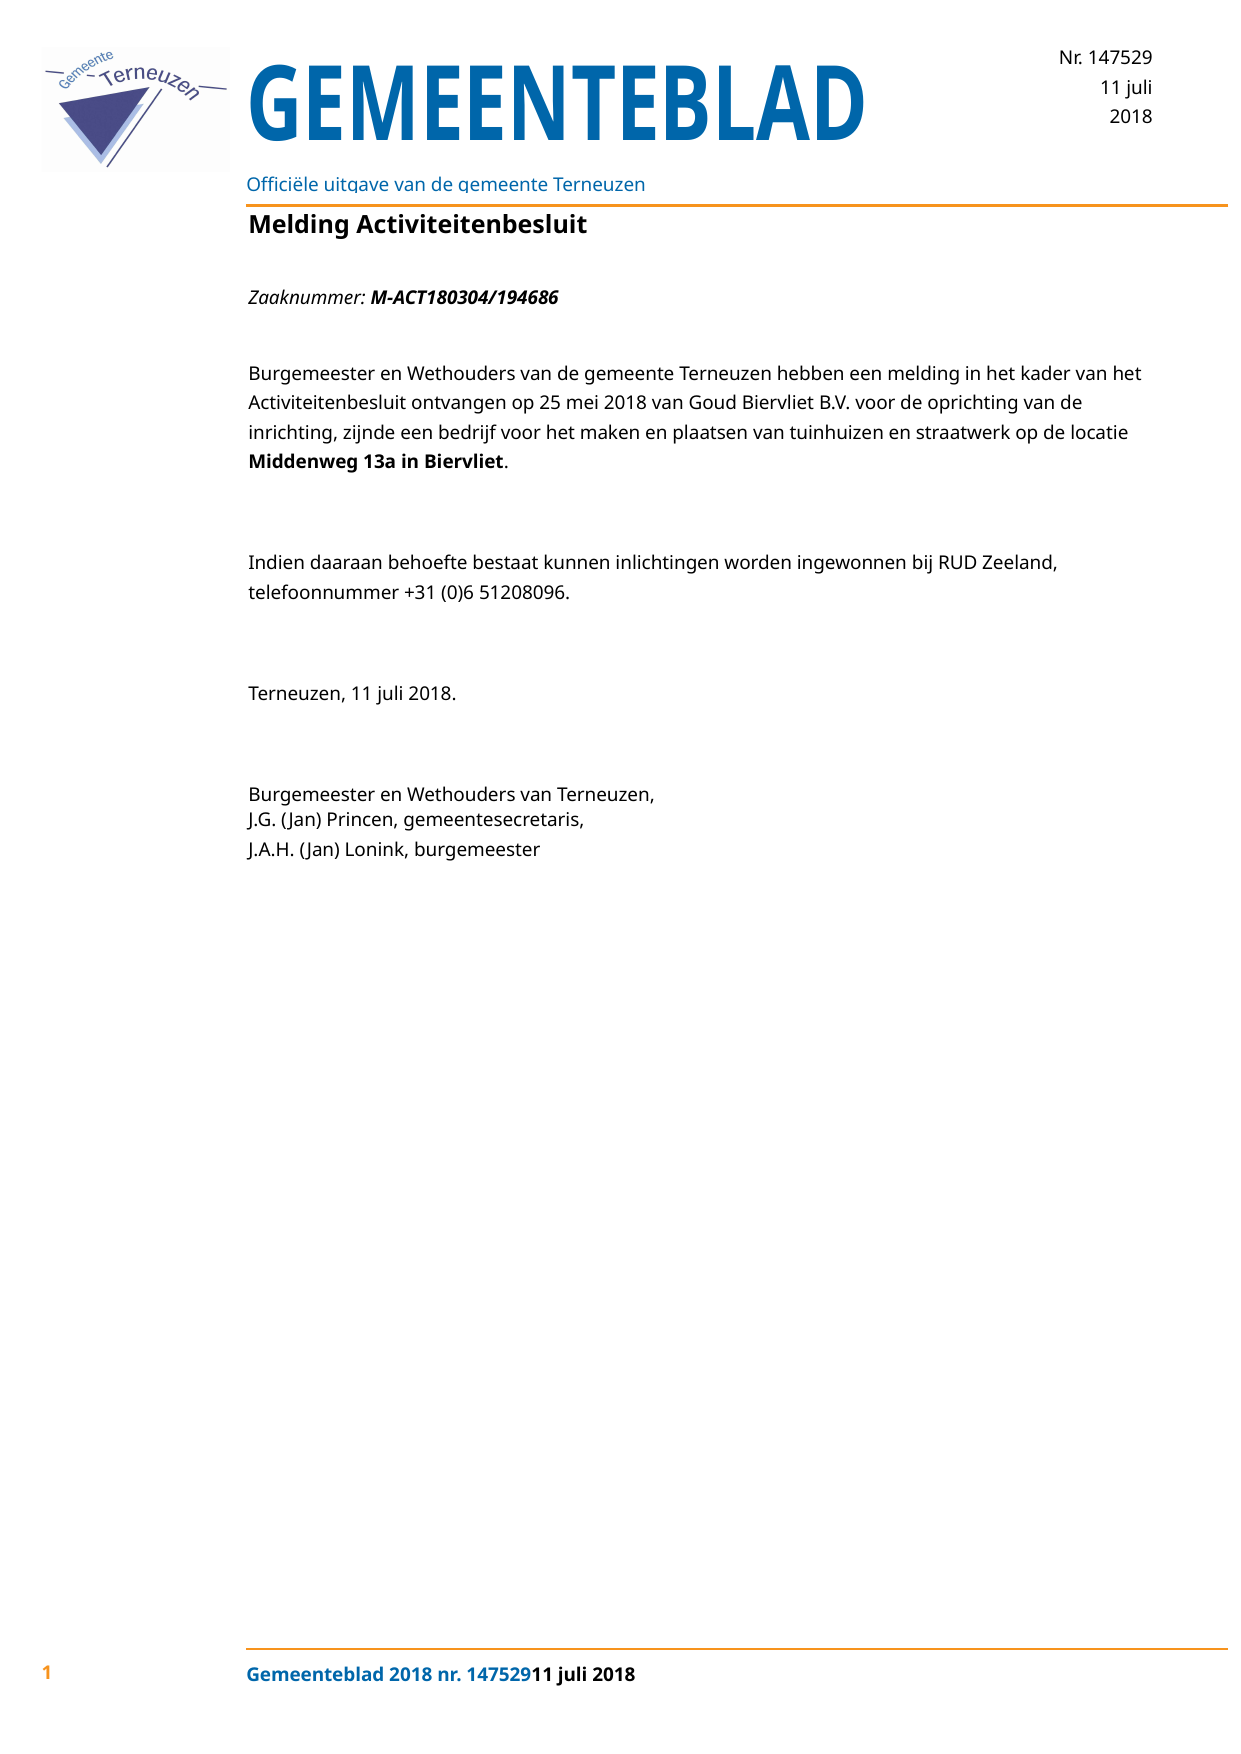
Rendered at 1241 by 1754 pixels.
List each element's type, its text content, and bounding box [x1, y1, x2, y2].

text Terneuzen, 11 juli 2018. [248, 680, 1152, 706]
picture [41, 47, 231, 172]
table_cell [700, 921, 1152, 947]
text Zaaknummer: M-ACT180304/194686 [248, 284, 1152, 309]
table_cell [700, 807, 1152, 921]
table_cell [248, 947, 1152, 973]
table_cell [248, 921, 700, 947]
text Melding Activiteitenbesluit [248, 207, 1152, 241]
table_cell [700, 973, 1152, 998]
text Indien daaraan behoefte bestaat kunnen inlichtingen worden ingewonnen bij RUD Zeeland, telefoonnummer +31 (0)6 51208096. [248, 549, 1152, 605]
text Burgemeester en Wethouders van de gemeente Terneuzen hebben een melding in het kader van het Activiteitenbesluit ontvangen op 25 mei 2018 van Goud Biervliet B.V. voor de oprichting van de inrichting, zijnde een bedrijf voor het maken en plaatsen van tuinhuizen en straatwerk op de locatie Middenweg 13a in Biervliet. [248, 360, 1152, 474]
table_header Burgemeester en Wethouders van Terneuzen, [248, 781, 1152, 807]
table_cell J.G. (Jan) Princen, gemeentesecretaris, J.A.H. (Jan) Lonink, burgemeester [248, 807, 700, 921]
table_cell [248, 973, 700, 998]
